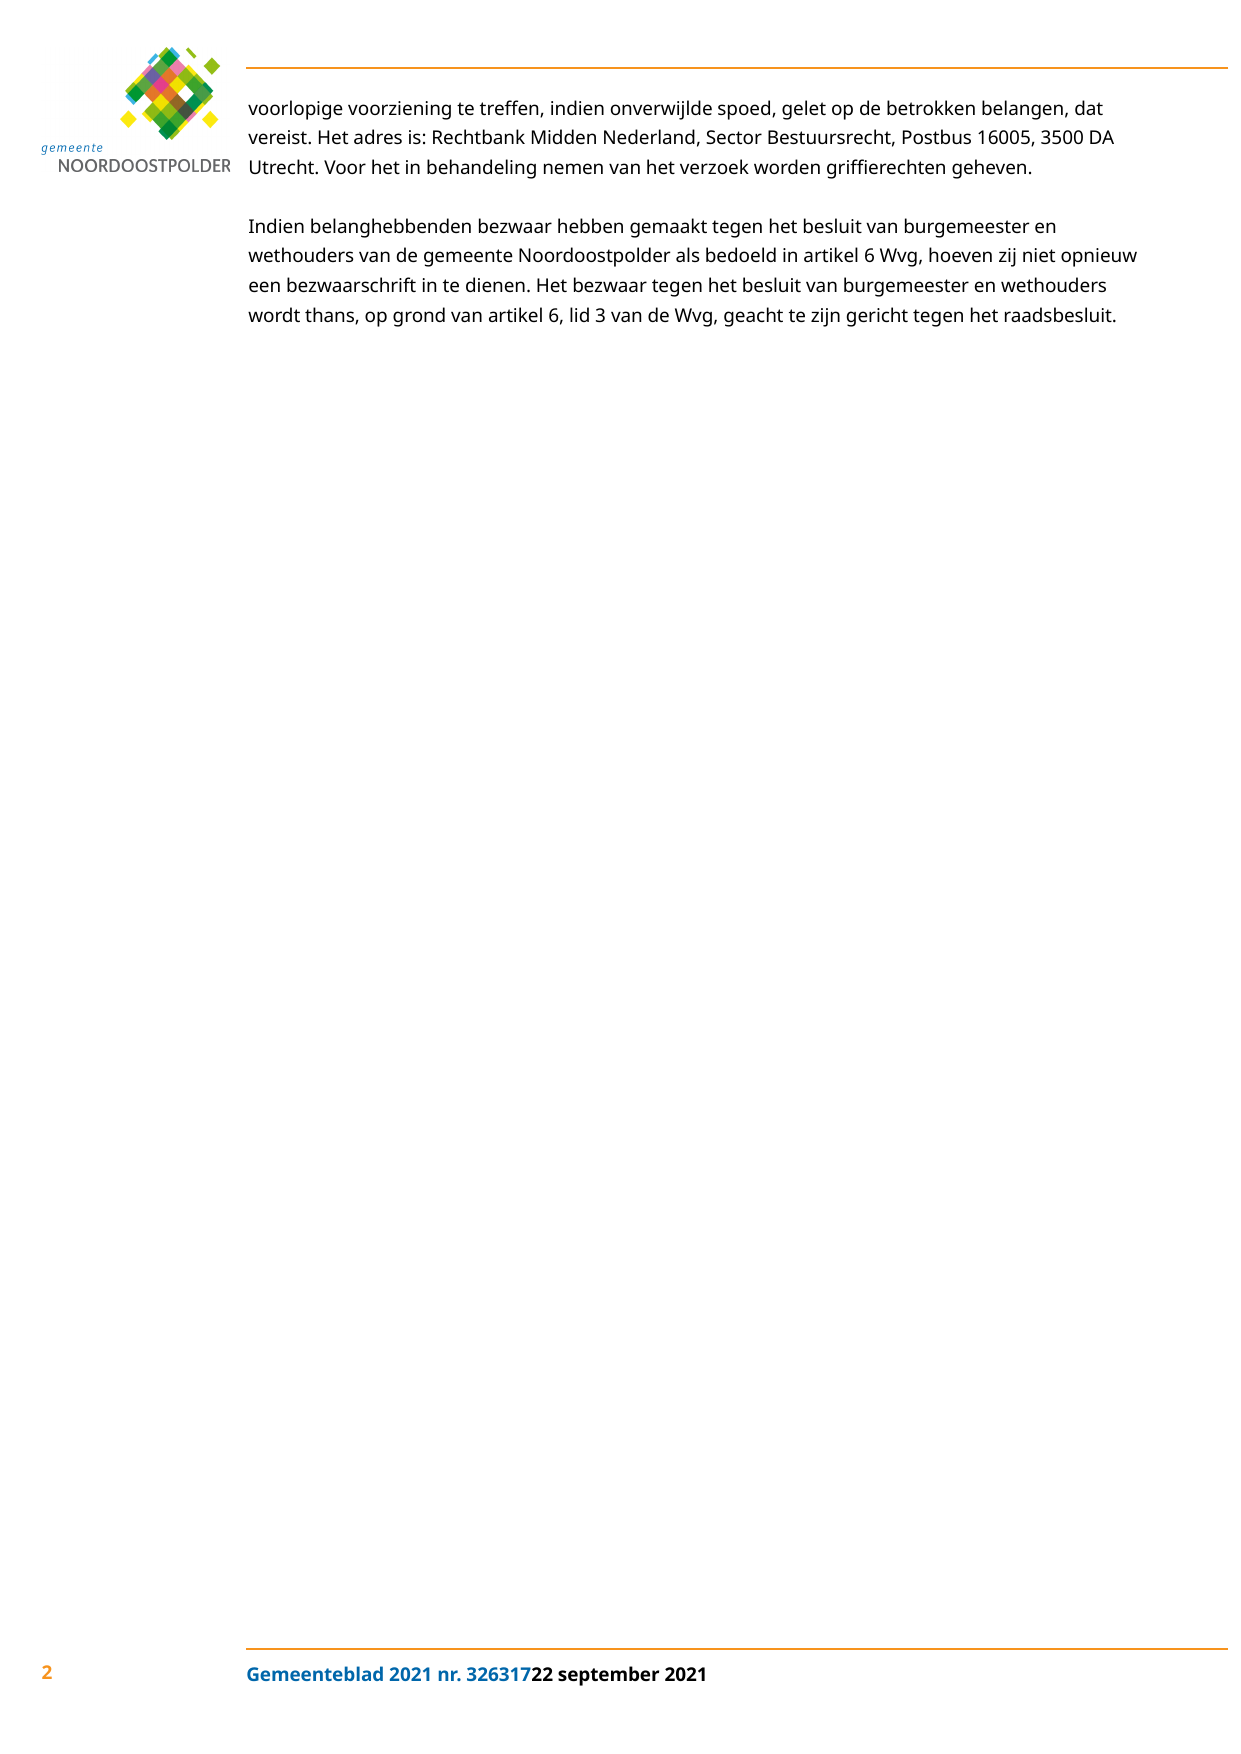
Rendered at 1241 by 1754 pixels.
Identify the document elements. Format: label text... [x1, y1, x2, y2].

text Indien belanghebbenden bezwaar hebben gemaakt tegen het besluit van burgemeester en wethouders van de gemeente Noordoostpolder als bedoeld in artikel 6 Wvg, hoeven zij niet opnieuw een bezwaarschrift in te dienen. Het bezwaar tegen het besluit van burgemeester en wethouders wordt thans, op grond van artikel 6, lid 3 van de Wvg, geacht te zijn gericht tegen het raadsbesluit. [248, 213, 1152, 328]
picture [41, 47, 231, 172]
text voorlopige voorziening te treffen, indien onverwijlde spoed, gelet op de betrokken belangen, dat vereist. Het adres is: Rechtbank Midden Nederland, Sector Bestuursrecht, Postbus 16005, 3500 DA Utrecht. Voor het in behandeling nemen van het verzoek worden griffierechten geheven. [248, 95, 1152, 180]
